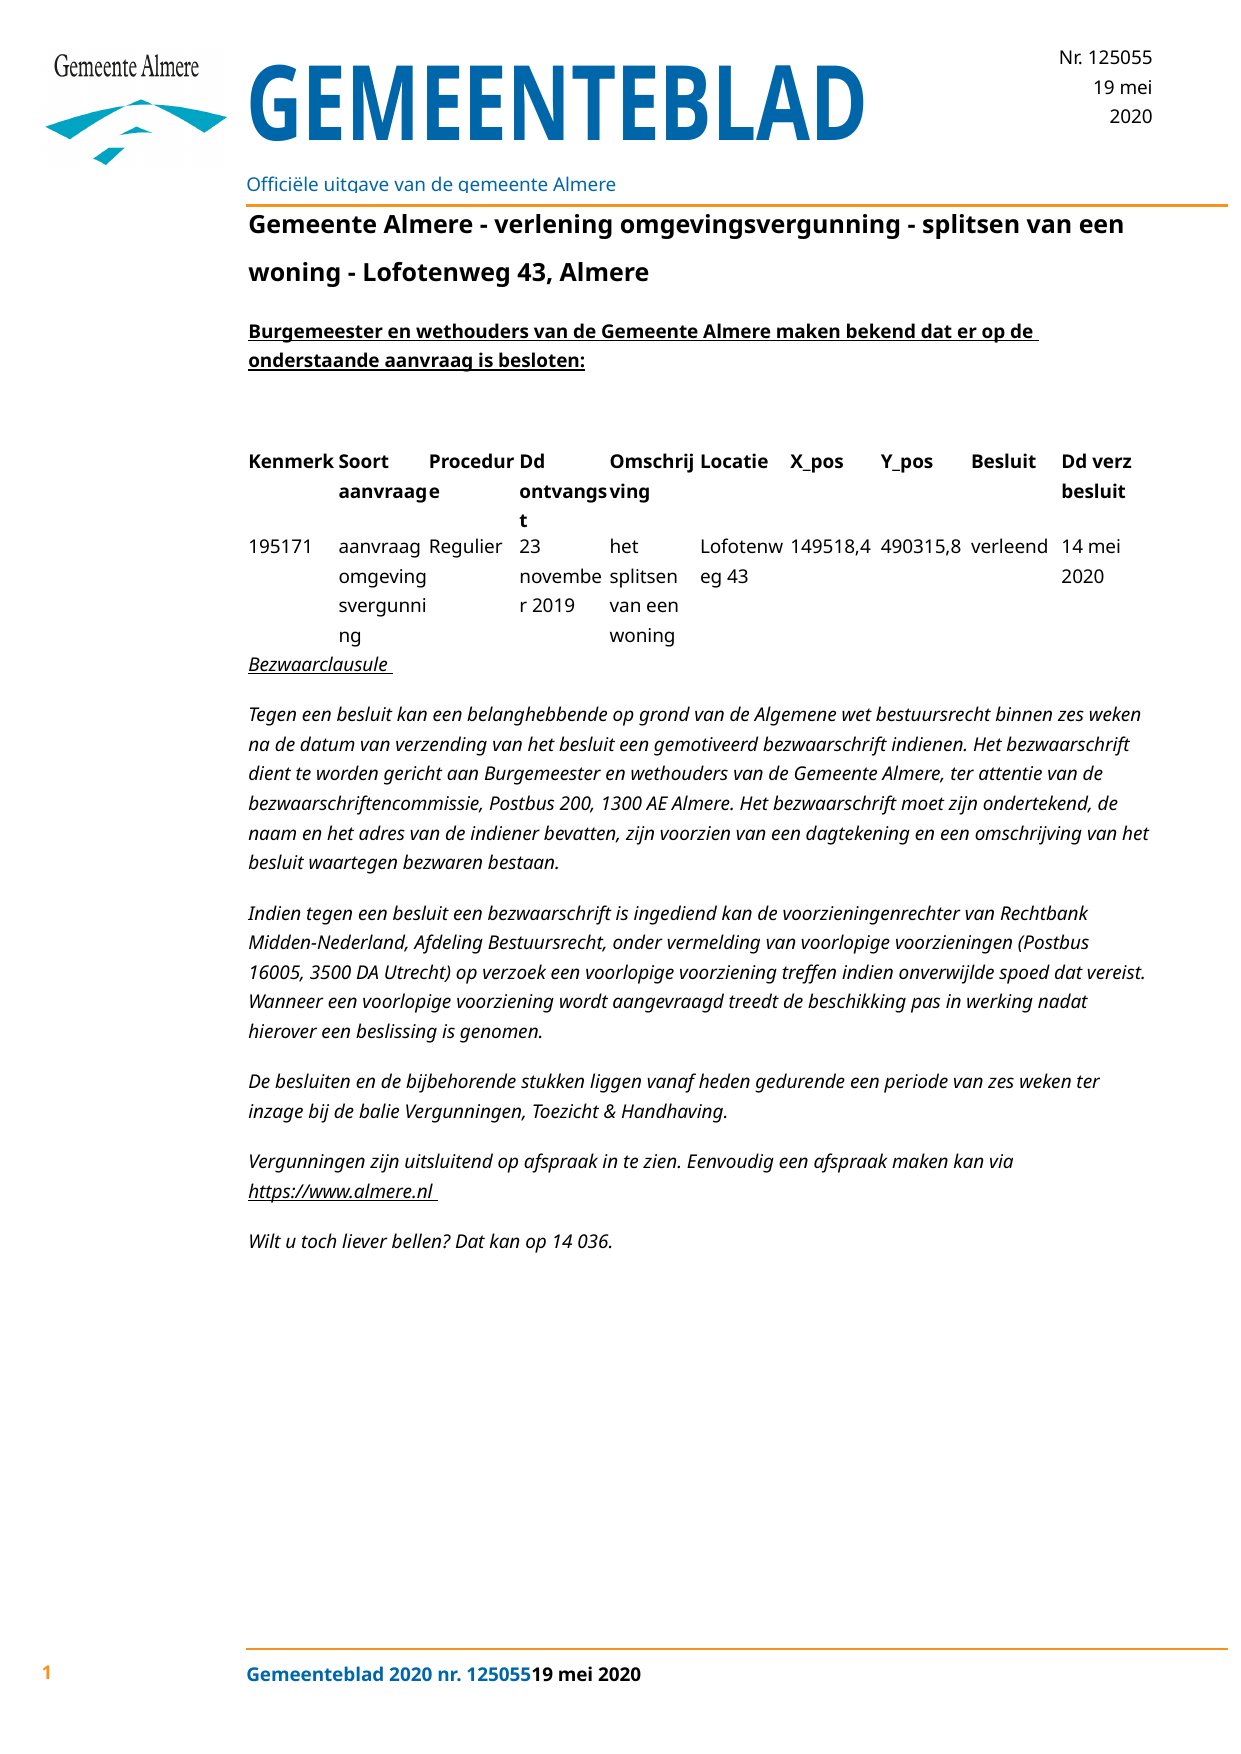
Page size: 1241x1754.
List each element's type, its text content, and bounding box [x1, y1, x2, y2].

table_header Besluit [971, 449, 1061, 533]
table_cell 149518,4 [790, 533, 881, 648]
table_cell Regulier [429, 533, 519, 648]
table_cell 14 mei 2020 [1061, 533, 1152, 648]
text Wilt u toch liever bellen? Dat kan op 14 036. [248, 1228, 1152, 1254]
table_header Dd ontvangst [519, 449, 609, 533]
table_cell Lofotenweg 43 [700, 533, 790, 648]
text Gemeente Almere - verlening omgevingsvergunning - splitsen van een woning - Lofotenweg 43, Almere [248, 207, 1152, 288]
table_header Y_pos [881, 449, 971, 533]
text Indien tegen een besluit een bezwaarschrift is ingediend kan de voorzieningenrechter van Rechtbank Midden-Nederland, Afdeling Bestuursrecht, onder vermelding van voorlopige voorzieningen (Postbus 16005, 3500 DA Utrecht) op verzoek een voorlopige voorziening treffen indien onverwijlde spoed dat vereist. Wanneer een voorlopige voorziening wordt aangevraagd treedt de beschikking pas in werking nadat hierover een beslissing is genomen. [248, 900, 1152, 1044]
table_cell het splitsen van een woning [609, 533, 700, 648]
table_header Omschrijving [609, 449, 700, 533]
table_cell 23 november 2019 [519, 533, 609, 648]
text Burgemeester en wethouders van de Gemeente Almere maken bekend dat er op de onderstaande aanvraag is besloten: [248, 318, 1152, 373]
table_cell verleend [971, 533, 1061, 648]
table_header Soort aanvraag [338, 449, 429, 533]
table_header Kenmerk [248, 449, 338, 533]
table_cell aanvraag omgevingsvergunning [338, 533, 429, 648]
table_cell 490315,8 [881, 533, 971, 648]
table_header X_pos [790, 449, 881, 533]
text Vergunningen zijn uitsluitend op afspraak in te zien. Eenvoudig een afspraak maken kan via https://www.almere.nl [248, 1148, 1152, 1204]
text Bezwaarclausule [248, 651, 1152, 677]
table_cell 195171 [248, 533, 338, 648]
picture [41, 47, 231, 172]
table_header Dd verz besluit [1061, 449, 1152, 533]
text Tegen een besluit kan een belanghebbende op grond van de Algemene wet bestuursrecht binnen zes weken na de datum van verzending van het besluit een gemotiveerd bezwaarschrift indienen. Het bezwaarschrift dient te worden gericht aan Burgemeester en wethouders van de Gemeente Almere, ter attentie van de bezwaarschriftencommissie, Postbus 200, 1300 AE Almere. Het bezwaarschrift moet zijn ondertekend, de naam en het adres van de indiener bevatten, zijn voorzien van een dagtekening en een omschrijving van het besluit waartegen bezwaren bestaan. [248, 701, 1152, 875]
table_header Procedure [429, 449, 519, 533]
table_header Locatie [700, 449, 790, 533]
text De besluiten en de bijbehorende stukken liggen vanaf heden gedurende een periode van zes weken ter inzage bij de balie Vergunningen, Toezicht & Handhaving. [248, 1068, 1152, 1124]
